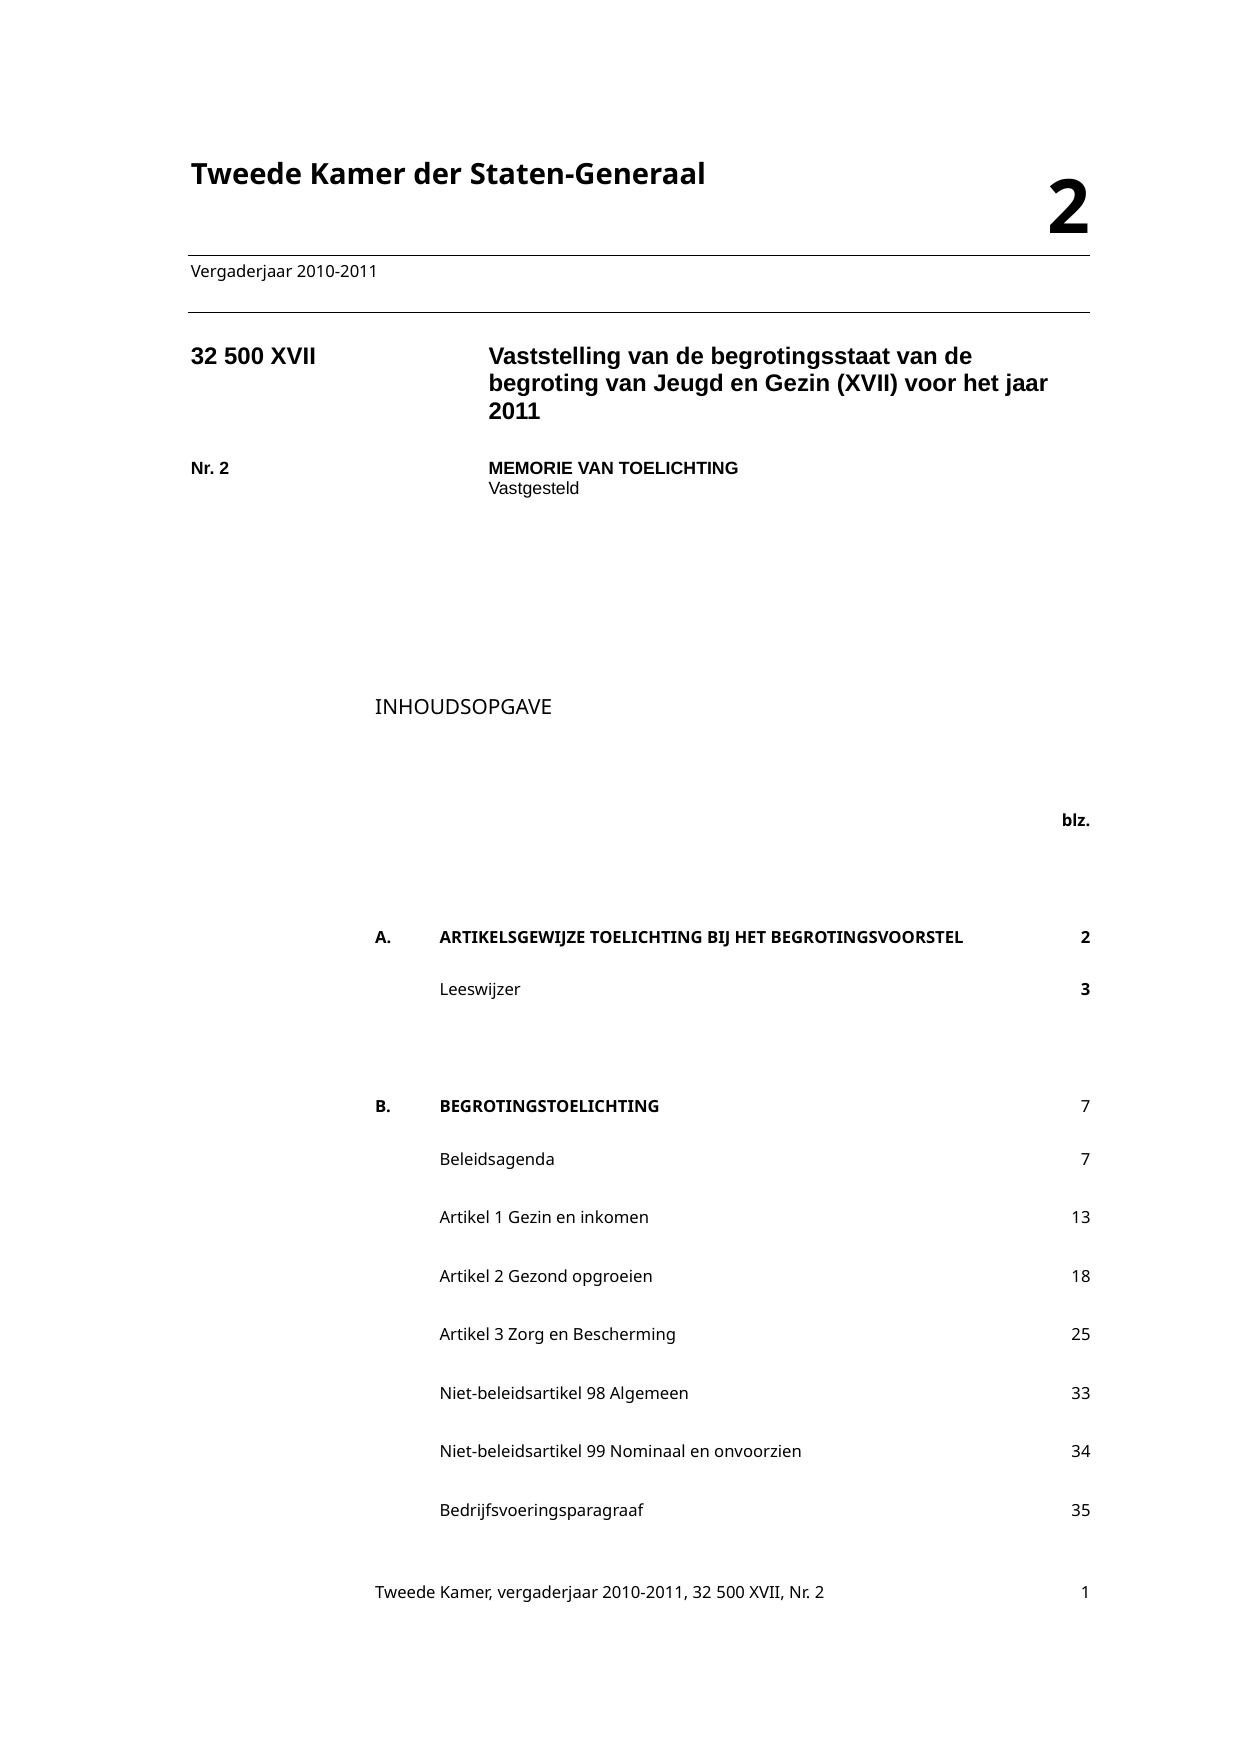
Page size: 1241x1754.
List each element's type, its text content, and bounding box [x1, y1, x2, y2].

table_cell [485, 313, 1090, 339]
table_cell 18 [1026, 1265, 1090, 1323]
table_cell 25 [1026, 1323, 1090, 1381]
table_cell 3 [1026, 978, 1090, 1036]
table_cell ARTIKELSGEWIJZE TOELICHTING BIJ HET BEGROTINGSVOORSTEL [439, 925, 1026, 978]
table_cell Niet-beleidsartikel 99 Nominaal en onvoorzien [439, 1440, 1026, 1498]
table_header Tweede Kamer der Staten-Generaal [188, 150, 909, 255]
table_cell 13 [1026, 1206, 1090, 1264]
table_cell Bedrijfsvoeringsparagraaf [439, 1498, 1026, 1557]
table_cell 33 [1026, 1381, 1090, 1440]
table_cell Artikel 3 Zorg en Bescherming [439, 1323, 1026, 1381]
table_cell 2 [1026, 925, 1090, 978]
table_cell [375, 978, 439, 1036]
table_cell 32 500 XVII [188, 339, 485, 454]
table_cell BEGROTINGSTOELICHTING [439, 1095, 1026, 1148]
table_cell [375, 1498, 439, 1557]
table_cell 35 [1026, 1498, 1090, 1557]
table_cell Beleidsagenda [439, 1148, 1026, 1206]
table_header [375, 809, 439, 867]
table_cell 34 [1026, 1440, 1090, 1498]
table_cell 7 [1026, 1095, 1090, 1148]
table_cell [375, 1206, 439, 1264]
table_cell Leeswijzer [439, 978, 1026, 1036]
table_cell Nr. 2 [188, 455, 485, 573]
table_cell Vaststelling van de begrotingsstaat van de begroting van Jeugd en Gezin (XVII) voor het jaar 2011 [485, 339, 1090, 454]
table_cell [375, 1036, 439, 1095]
table_cell [375, 1265, 439, 1323]
table_cell [375, 1323, 439, 1381]
table_cell [485, 256, 1090, 312]
table_cell Vergaderjaar 2010-2011 [188, 256, 485, 312]
table_cell [375, 867, 439, 925]
table_header [439, 809, 1026, 867]
table_cell [1026, 1036, 1090, 1095]
table_cell 7 [1026, 1148, 1090, 1206]
table_cell [375, 1148, 439, 1206]
table_cell [188, 313, 485, 339]
table_cell [375, 1440, 439, 1498]
table_cell [375, 1381, 439, 1440]
table_header blz. [1026, 809, 1090, 867]
table_cell [439, 867, 1026, 925]
table_cell Artikel 1 Gezin en inkomen [439, 1206, 1026, 1264]
table_header 2 [910, 150, 1090, 255]
table_cell B. [375, 1095, 439, 1148]
table_cell [1026, 867, 1090, 925]
table_cell [439, 1036, 1026, 1095]
subtitle INHOUDSOPGAVE [375, 692, 1090, 721]
table_cell Artikel 2 Gezond opgroeien [439, 1265, 1026, 1323]
table_cell Niet-beleidsartikel 98 Algemeen [439, 1381, 1026, 1440]
table_cell A. [375, 925, 439, 978]
table_cell MEMORIE VAN TOELICHTING Vastgesteld [485, 455, 1090, 573]
